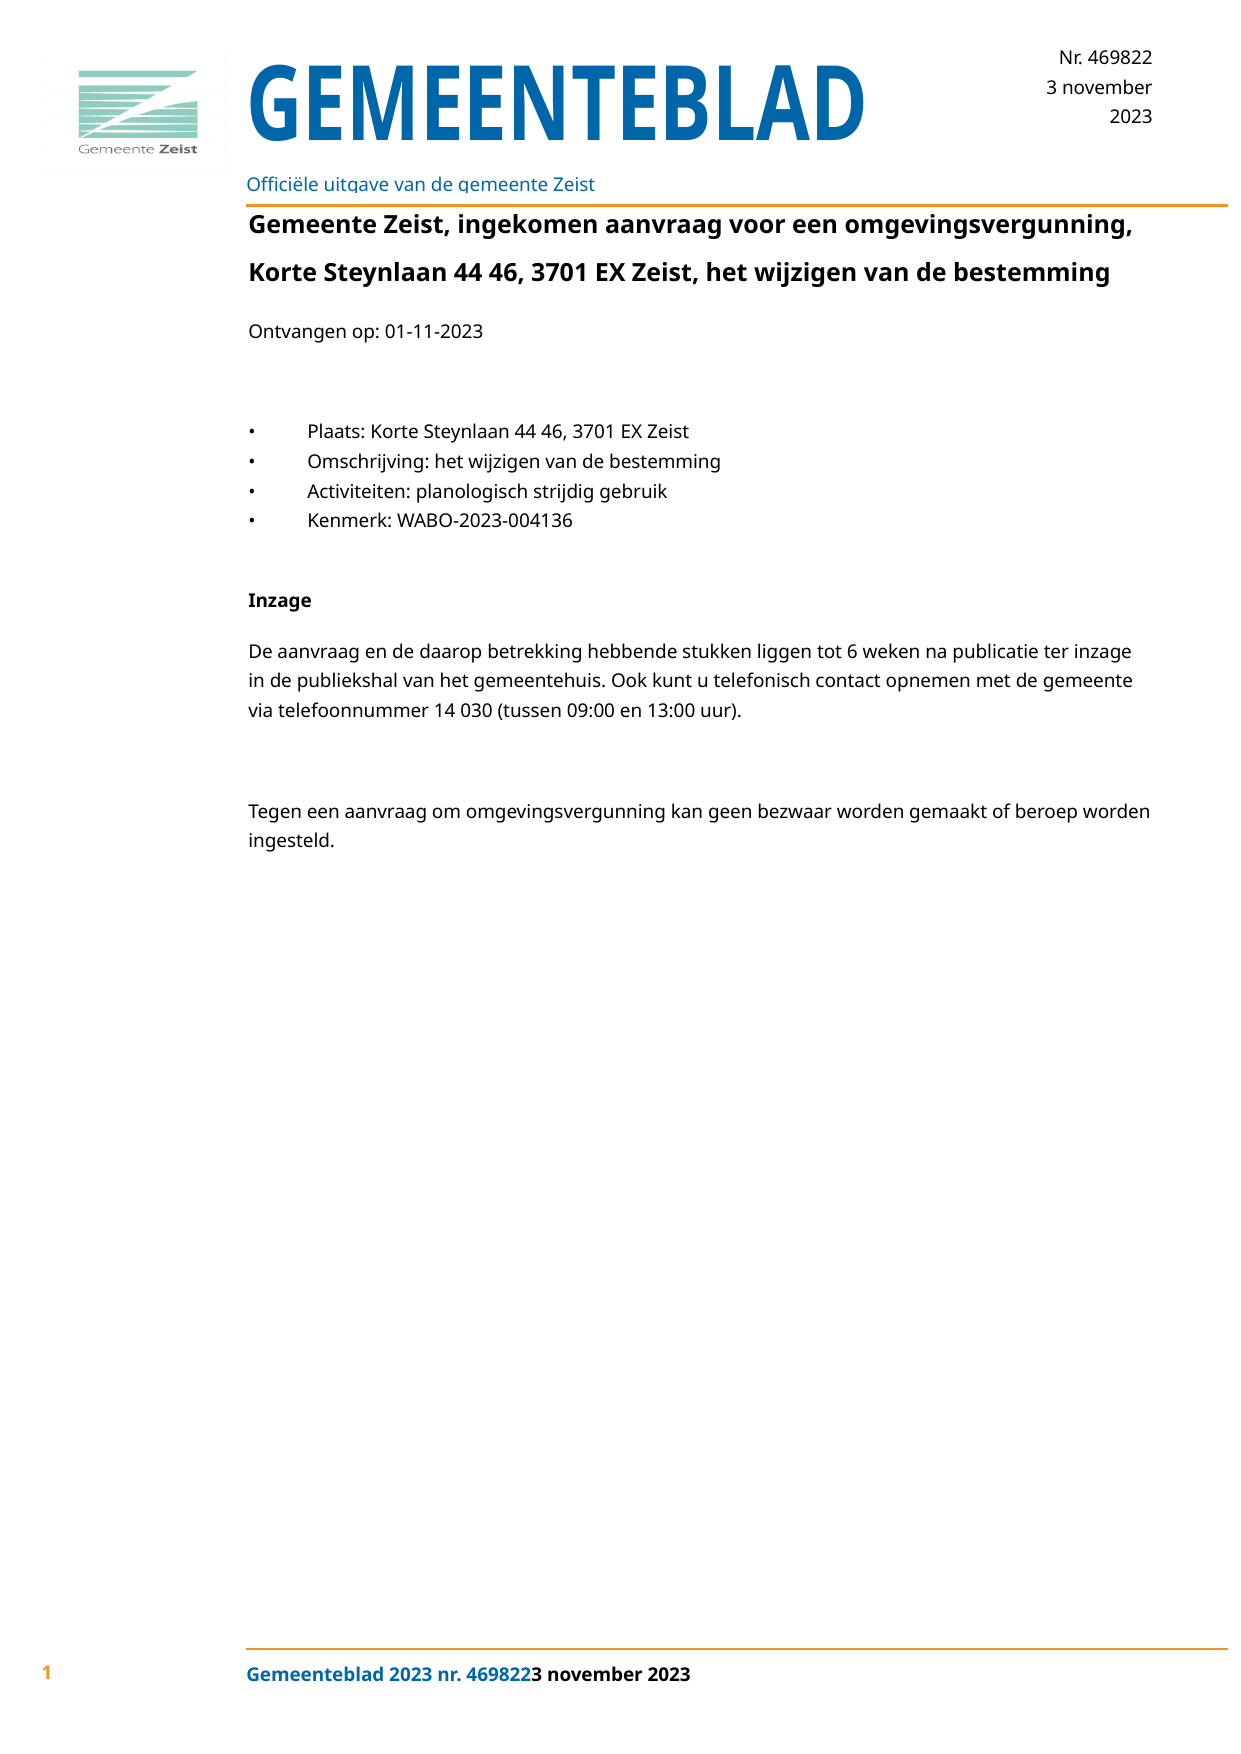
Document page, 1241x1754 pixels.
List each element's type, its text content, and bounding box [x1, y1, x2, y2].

text Gemeente Zeist, ingekomen aanvraag voor een omgevingsvergunning, Korte Steynlaan 44 46, 3701 EX Zeist, het wijzigen van de bestemming [248, 207, 1152, 288]
list Plaats: Korte Steynlaan 44 46, 3701 EX Zeist [248, 419, 1152, 444]
list Kenmerk: WABO-2023-004136 [248, 507, 1152, 533]
picture [41, 47, 231, 172]
list Activiteiten: planologisch strijdig gebruik [248, 478, 1152, 504]
list Omschrijving: het wijzigen van de bestemming [248, 448, 1152, 474]
text De aanvraag en de daarop betrekking hebbende stukken liggen tot 6 weken na publicatie ter inzage in de publiekshal van het gemeentehuis. Ook kunt u telefonisch contact opnemen met de gemeente via telefoonnummer 14 030 (tussen 09:00 en 13:00 uur). [248, 638, 1152, 723]
text Ontvangen op: 01-11-2023 [248, 318, 1152, 344]
text Tegen een aanvraag om omgevingsvergunning kan geen bezwaar worden gemaakt of beroep worden ingesteld. [248, 798, 1152, 853]
text Inzage [248, 587, 1152, 613]
